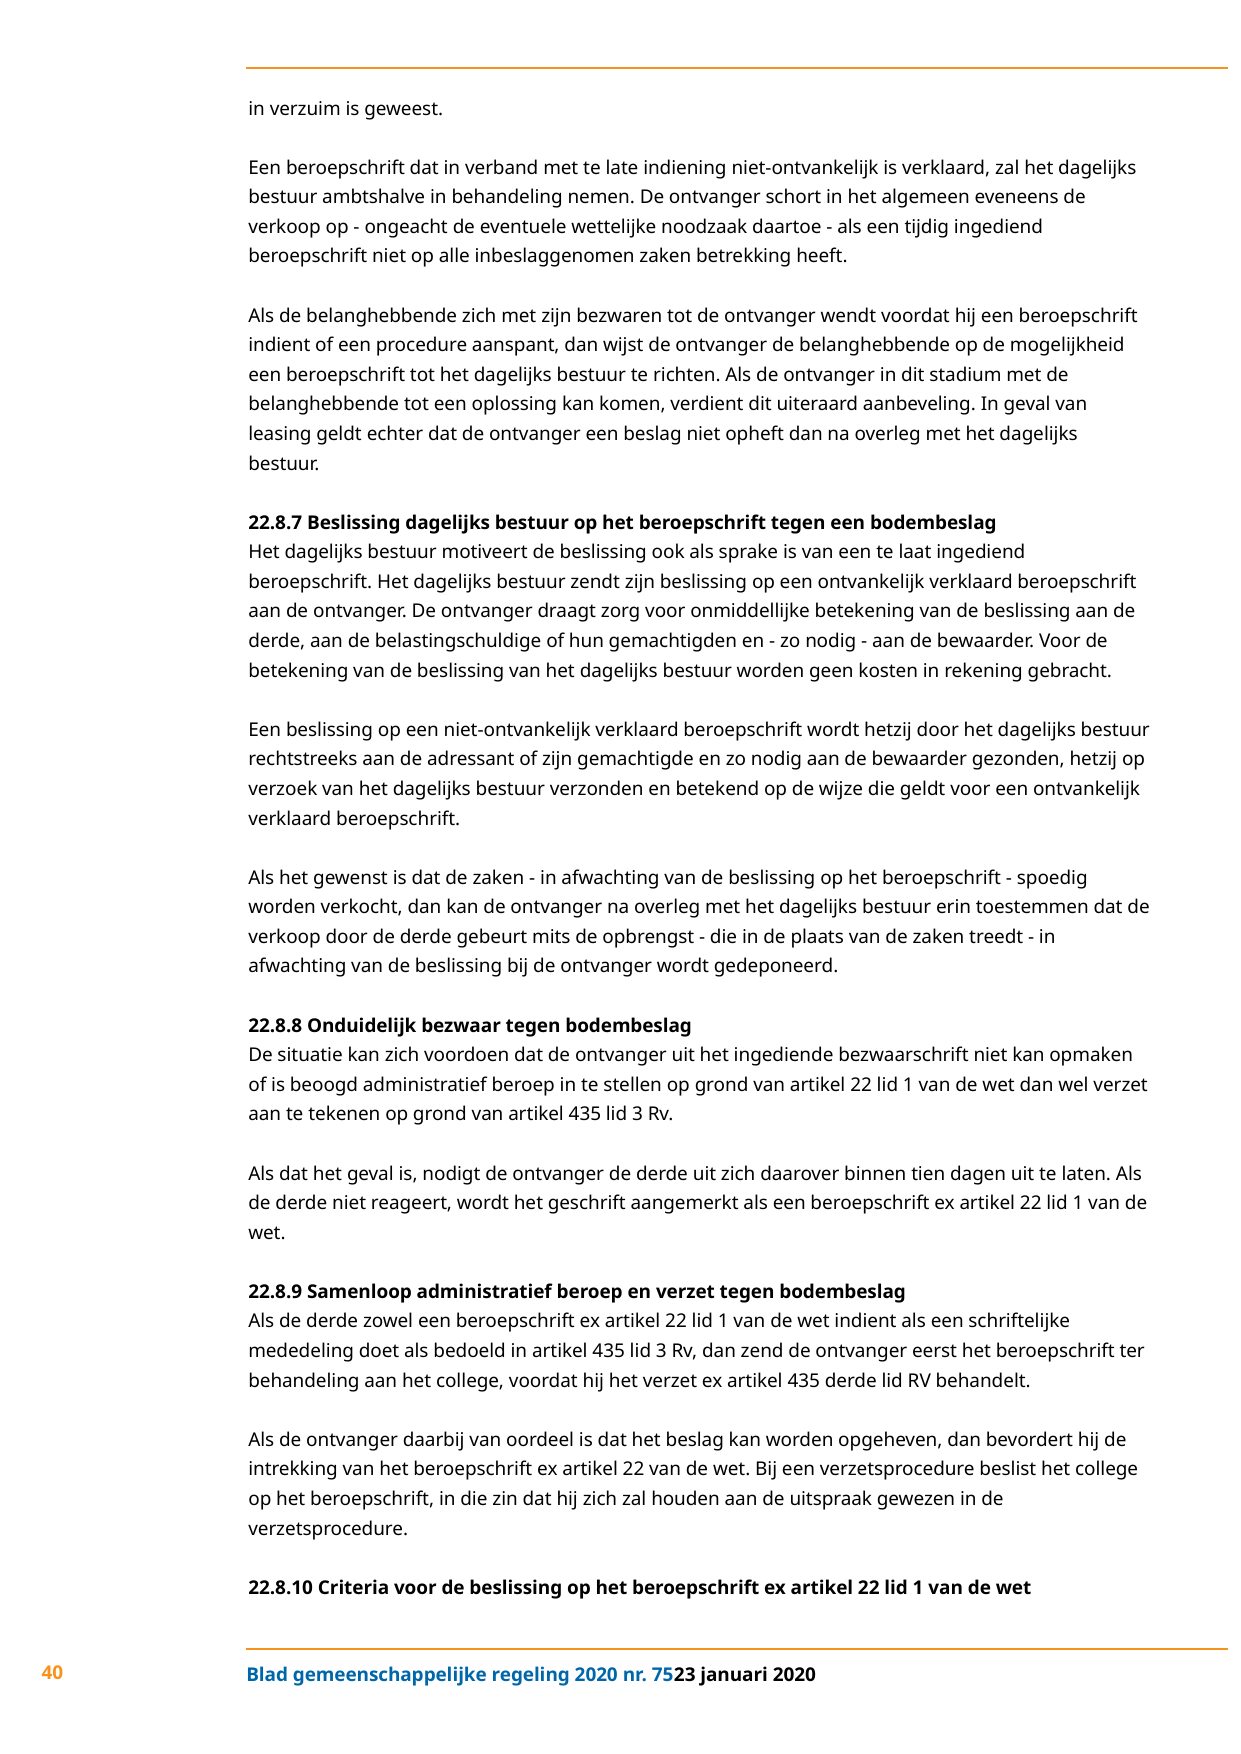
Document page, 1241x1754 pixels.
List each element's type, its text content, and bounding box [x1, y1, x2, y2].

text Een beslissing op een niet-ontvankelijk verklaard beroepschrift wordt hetzij door het dagelijks bestuur rechtstreeks aan de adressant of zijn gemachtigde en zo nodig aan de bewaarder gezonden, hetzij op verzoek van het dagelijks bestuur verzonden en betekend op de wijze die geldt voor een ontvankelijk verklaard beroepschrift. [248, 716, 1152, 831]
text 22.8.7 Beslissing dagelijks bestuur op het beroepschrift tegen een bodembeslag [248, 509, 1152, 535]
text Als de belanghebbende zich met zijn bezwaren tot de ontvanger wendt voordat hij een beroepschrift indient of een procedure aanspant, dan wijst de ontvanger de belanghebbende op de mogelijkheid een beroepschrift tot het dagelijks bestuur te richten. Als de ontvanger in dit stadium met de belanghebbende tot een oplossing kan komen, verdient dit uiteraard aanbeveling. In geval van leasing geldt echter dat de ontvanger een beslag niet opheft dan na overleg met het dagelijks bestuur. [248, 302, 1152, 476]
text Het dagelijks bestuur motiveert de beslissing ook als sprake is van een te laat ingediend beroepschrift. Het dagelijks bestuur zendt zijn beslissing op een ontvankelijk verklaard beroepschrift aan de ontvanger. De ontvanger draagt zorg voor onmiddellijke betekening van de beslissing aan de derde, aan de belastingschuldige of hun gemachtigden en - zo nodig - aan de bewaarder. Voor de betekening van de beslissing van het dagelijks bestuur worden geen kosten in rekening gebracht. [248, 538, 1152, 683]
text Als het gewenst is dat de zaken - in afwachting van de beslissing op het beroepschrift - spoedig worden verkocht, dan kan de ontvanger na overleg met het dagelijks bestuur erin toestemmen dat de verkoop door de derde gebeurt mits de opbrengst - die in de plaats van de zaken treedt - in afwachting van de beslissing bij de ontvanger wordt gedeponeerd. [248, 864, 1152, 978]
text Als de ontvanger daarbij van oordeel is dat het beslag kan worden opgeheven, dan bevordert hij de intrekking van het beroepschrift ex artikel 22 van de wet. Bij een verzetsprocedure beslist het college op het beroepschrift, in die zin dat hij zich zal houden aan de uitspraak gewezen in de verzetsprocedure. [248, 1426, 1152, 1541]
text Een beroepschrift dat in verband met te late indiening niet-ontvankelijk is verklaard, zal het dagelijks bestuur ambtshalve in behandeling nemen. De ontvanger schort in het algemeen eveneens de verkoop op - ongeacht de eventuele wettelijke noodzaak daartoe - als een tijdig ingediend beroepschrift niet op alle inbeslaggenomen zaken betrekking heeft. [248, 154, 1152, 268]
text 22.8.10 Criteria voor de beslissing op het beroepschrift ex artikel 22 lid 1 van de wet [248, 1574, 1152, 1600]
text Als de derde zowel een beroepschrift ex artikel 22 lid 1 van de wet indient als een schriftelijke mededeling doet als bedoeld in artikel 435 lid 3 Rv, dan zend de ontvanger eerst het beroepschrift ter behandeling aan het college, voordat hij het verzet ex artikel 435 derde lid RV behandelt. [248, 1308, 1152, 1393]
text Als dat het geval is, nodigt de ontvanger de derde uit zich daarover binnen tien dagen uit te laten. Als de derde niet reageert, wordt het geschrift aangemerkt als een beroepschrift ex artikel 22 lid 1 van de wet. [248, 1160, 1152, 1245]
picture [41, 47, 231, 172]
text in verzuim is geweest. [248, 95, 1152, 121]
text De situatie kan zich voordoen dat de ontvanger uit het ingediende bezwaarschrift niet kan opmaken of is beoogd administratief beroep in te stellen op grond van artikel 22 lid 1 van de wet dan wel verzet aan te tekenen op grond van artikel 435 lid 3 Rv. [248, 1041, 1152, 1126]
text 22.8.9 Samenloop administratief beroep en verzet tegen bodembeslag [248, 1278, 1152, 1304]
text 22.8.8 Onduidelijk bezwaar tegen bodembeslag [248, 1012, 1152, 1038]
